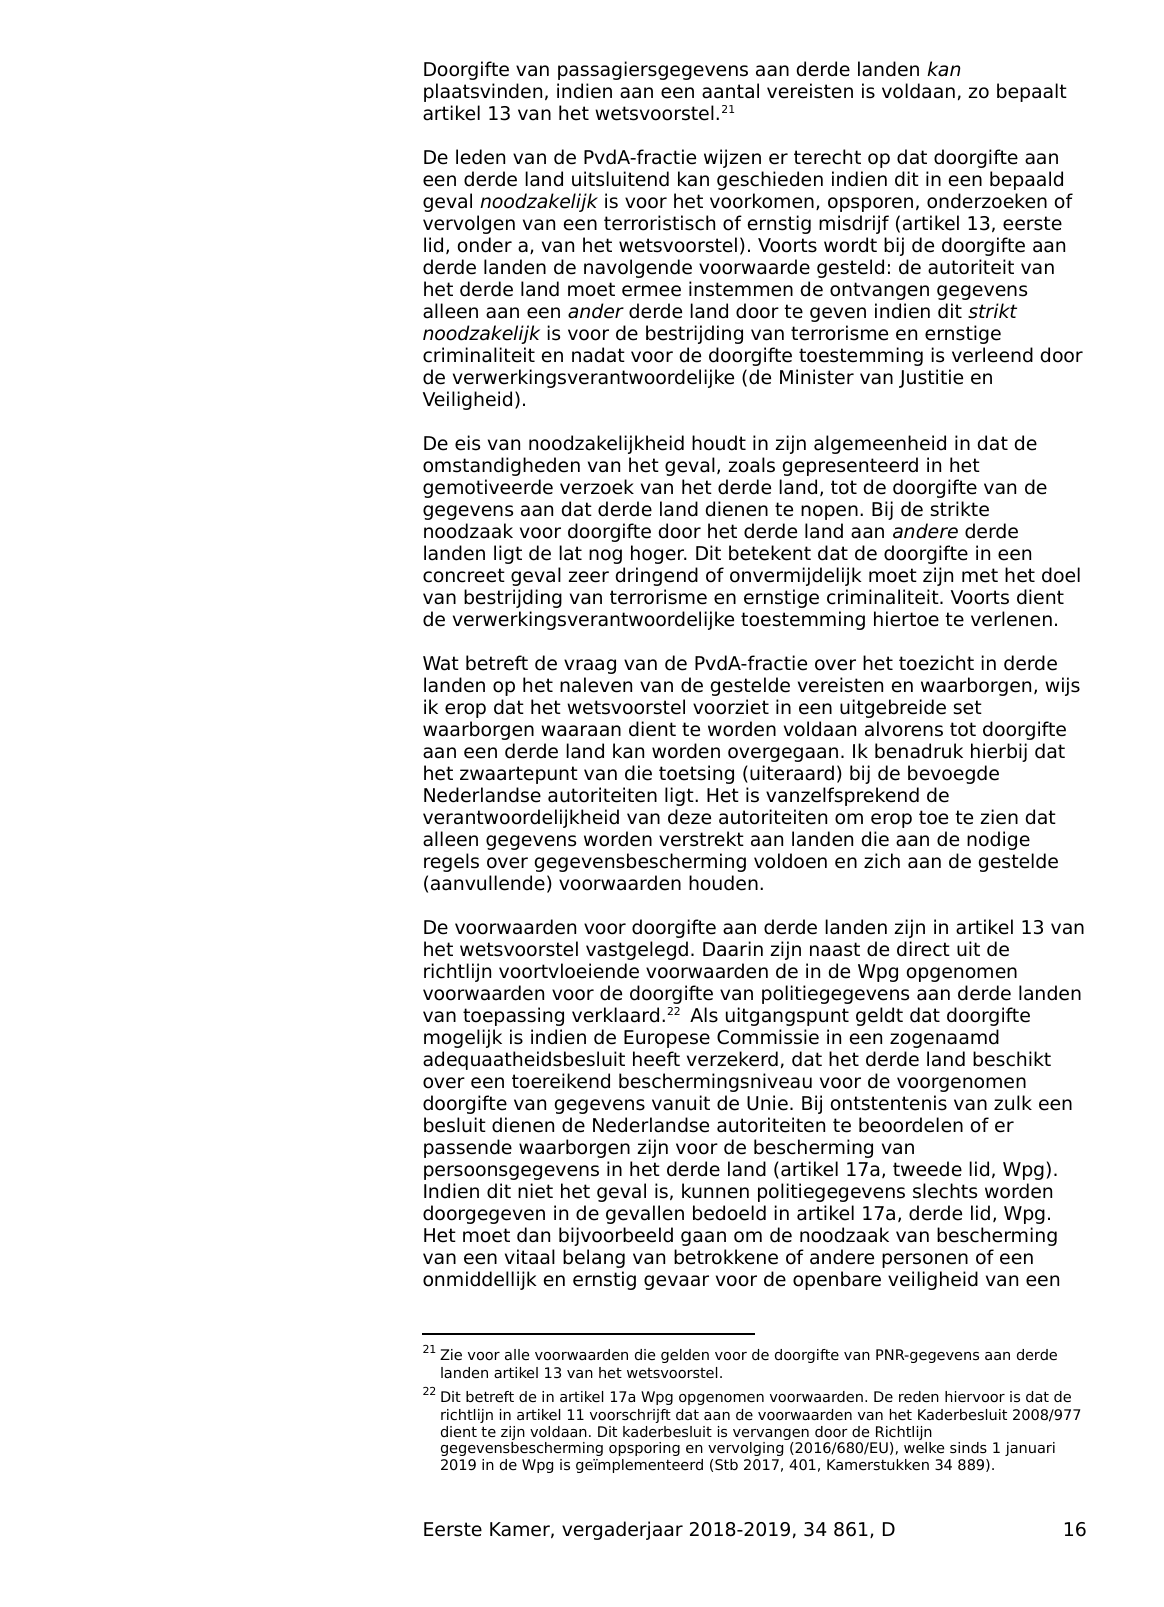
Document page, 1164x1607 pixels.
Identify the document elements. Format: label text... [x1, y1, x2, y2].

text Wat betreft de vraag van de PvdA-fractie over het toezicht in derde landen op het naleven van de gestelde vereisten en waarborgen, wijs ik erop dat het wetsvoorstel voorziet in een uitgebreide set waarborgen waaraan dient te worden voldaan alvorens tot doorgifte aan een derde land kan worden overgegaan. Ik benadruk hierbij dat het zwaartepunt van die toetsing (uiteraard) bij de bevoegde Nederlandse autoriteiten ligt. Het is vanzelfsprekend de verantwoordelijkheid van deze autoriteiten om erop toe te zien dat alleen gegevens worden verstrekt aan landen die aan de nodige regels over gegevensbescherming voldoen en zich aan de gestelde (aanvullende) voorwaarden houden. [422, 653, 1087, 895]
text De leden van de PvdA-fractie wijzen er terecht op dat doorgifte aan een derde land uitsluitend kan geschieden indien dit in een bepaald geval noodzakelijk is voor het voorkomen, opsporen, onderzoeken of vervolgen van een terroristisch of ernstig misdrijf (artikel 13, eerste lid, onder a, van het wetsvoorstel). Voorts wordt bij de doorgifte aan derde landen de navolgende voorwaarde gesteld: de autoriteit van het derde land moet ermee instemmen de ontvangen gegevens alleen aan een ander derde land door te geven indien dit strikt noodzakelijk is voor de bestrijding van terrorisme en ernstige criminaliteit en nadat voor de doorgifte toestemming is verleend door de verwerkingsverantwoordelijke (de Minister van Justitie en Veiligheid). [422, 147, 1087, 411]
text Zie voor alle voorwaarden die gelden voor de doorgifte van PNR-gegevens aan derde landen artikel 13 van het wetsvoorstel. [422, 1343, 1087, 1382]
text Dit betreft de in artikel 17a Wpg opgenomen voorwaarden. De reden hiervoor is dat de richtlijn in artikel 11 voorschrijft dat aan de voorwaarden van het Kaderbesluit 2008/977 dient te zijn voldaan. Dit kaderbesluit is vervangen door de Richtlijn gegevensbescherming opsporing en vervolging (2016/680/EU), welke sinds 1 januari 2019 in de Wpg is geïmplementeerd (Stb 2017, 401, Kamerstukken 34 889). [422, 1385, 1087, 1474]
text Doorgifte van passagiersgegevens aan derde landen kan plaatsvinden, indien aan een aantal vereisten is voldaan, zo bepaalt artikel 13 van het wetsvoorstel. [422, 59, 1087, 125]
text De eis van noodzakelijkheid houdt in zijn algemeenheid in dat de omstandigheden van het geval, zoals gepresenteerd in het gemotiveerde verzoek van het derde land, tot de doorgifte van de gegevens aan dat derde land dienen te nopen. Bij de strikte noodzaak voor doorgifte door het derde land aan andere derde landen ligt de lat nog hoger. Dit betekent dat de doorgifte in een concreet geval zeer dringend of onvermijdelijk moet zijn met het doel van bestrijding van terrorisme en ernstige criminaliteit. Voorts dient de verwerkingsverantwoordelijke toestemming hiertoe te verlenen. [422, 433, 1087, 631]
text De voorwaarden voor doorgifte aan derde landen zijn in artikel 13 van het wetsvoorstel vastgelegd. Daarin zijn naast de direct uit de richtlijn voortvloeiende voorwaarden de in de Wpg opgenomen voorwaarden voor de doorgifte van politiegegevens aan derde landen van toepassing verklaard. Als uitgangspunt geldt dat doorgifte mogelijk is indien de Europese Commissie in een zogenaamd adequaatheidsbesluit heeft verzekerd, dat het derde land beschikt over een toereikend beschermingsniveau voor de voorgenomen doorgifte van gegevens vanuit de Unie. Bij ontstentenis van zulk een besluit dienen de Nederlandse autoriteiten te beoordelen of er passende waarborgen zijn voor de bescherming van persoonsgegevens in het derde land (artikel 17a, tweede lid, Wpg). Indien dit niet het geval is, kunnen politiegegevens slechts worden doorgegeven in de gevallen bedoeld in artikel 17a, derde lid, Wpg. Het moet dan bijvoorbeeld gaan om de noodzaak van bescherming van een vitaal belang van betrokkene of andere personen of een onmiddellijk en ernstig gevaar voor de openbare veiligheid van een [422, 917, 1087, 1291]
